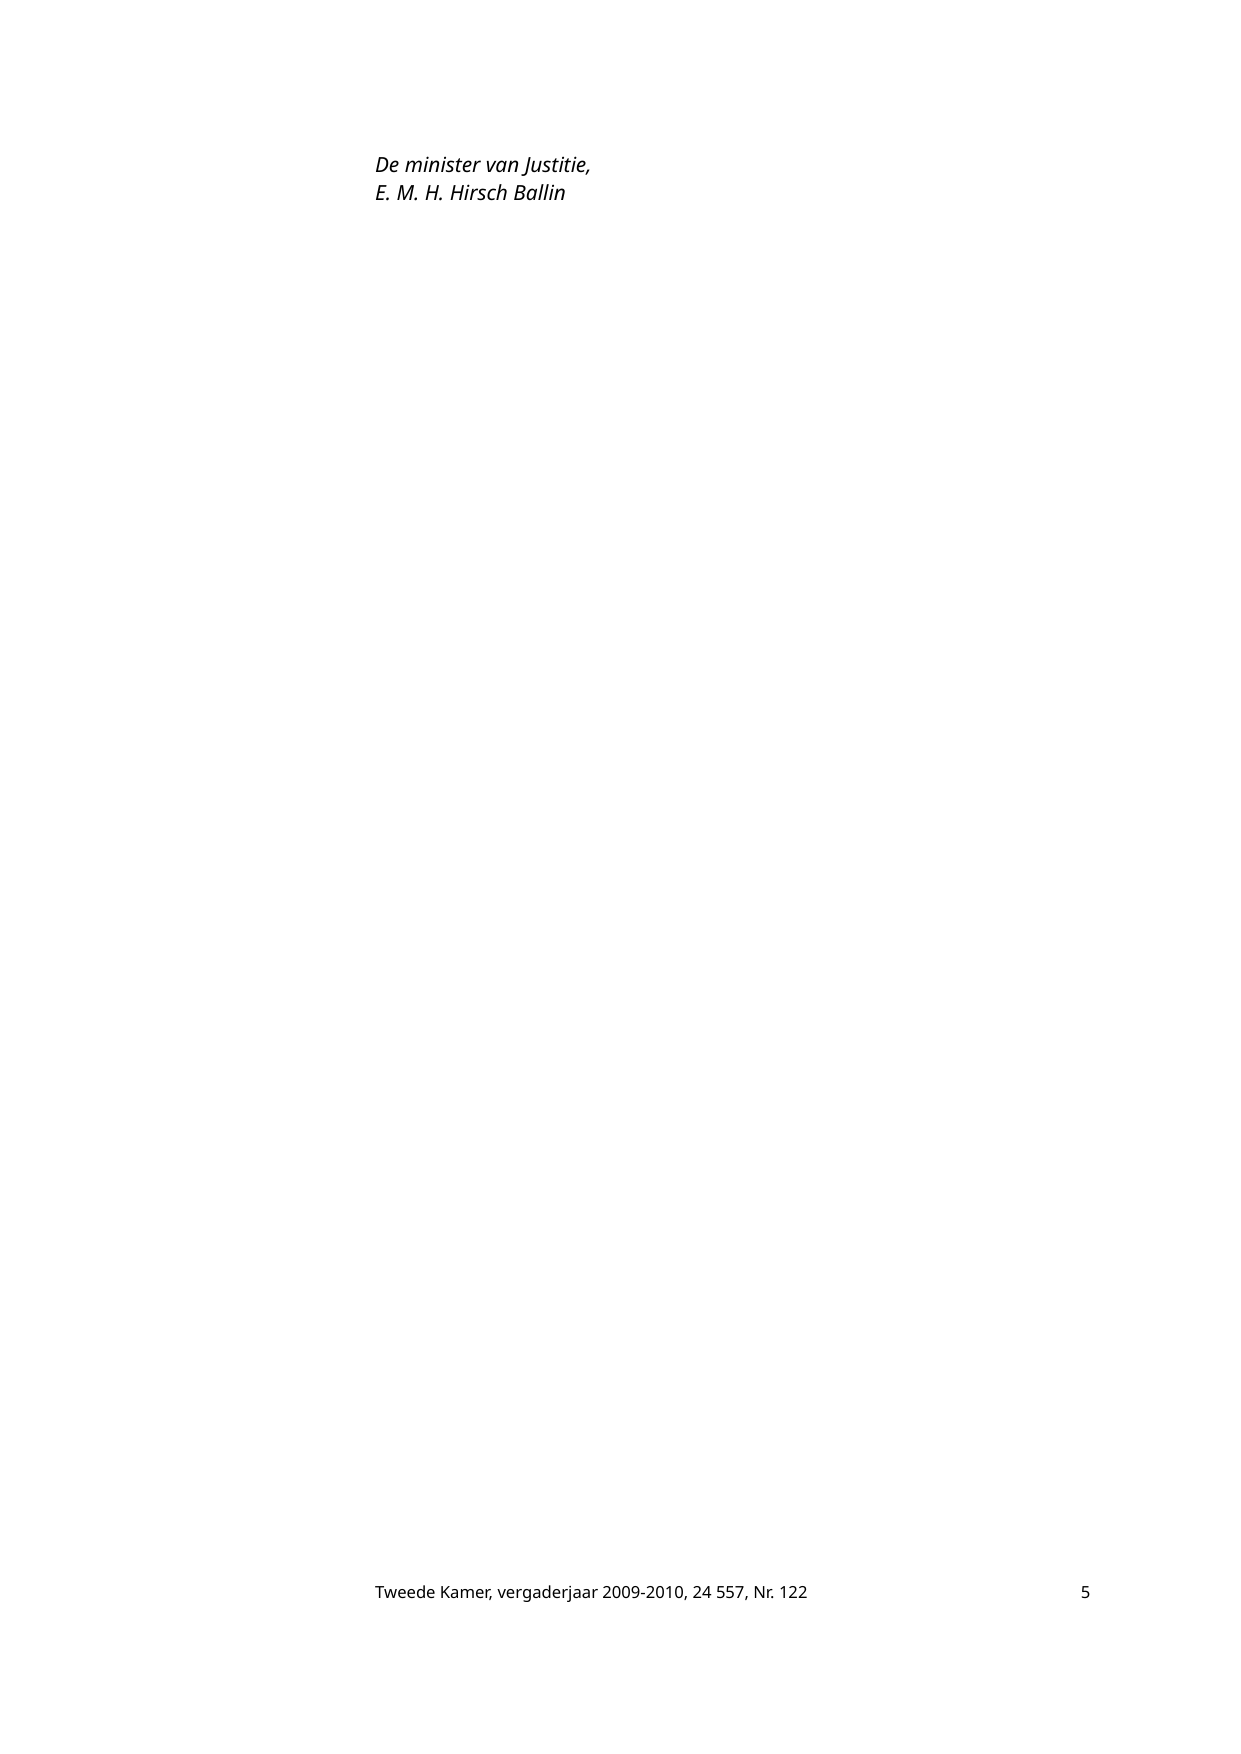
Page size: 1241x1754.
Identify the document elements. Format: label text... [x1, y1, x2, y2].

text E. M. H. Hirsch Ballin [375, 178, 1090, 207]
text De minister van Justitie, [375, 150, 1090, 178]
